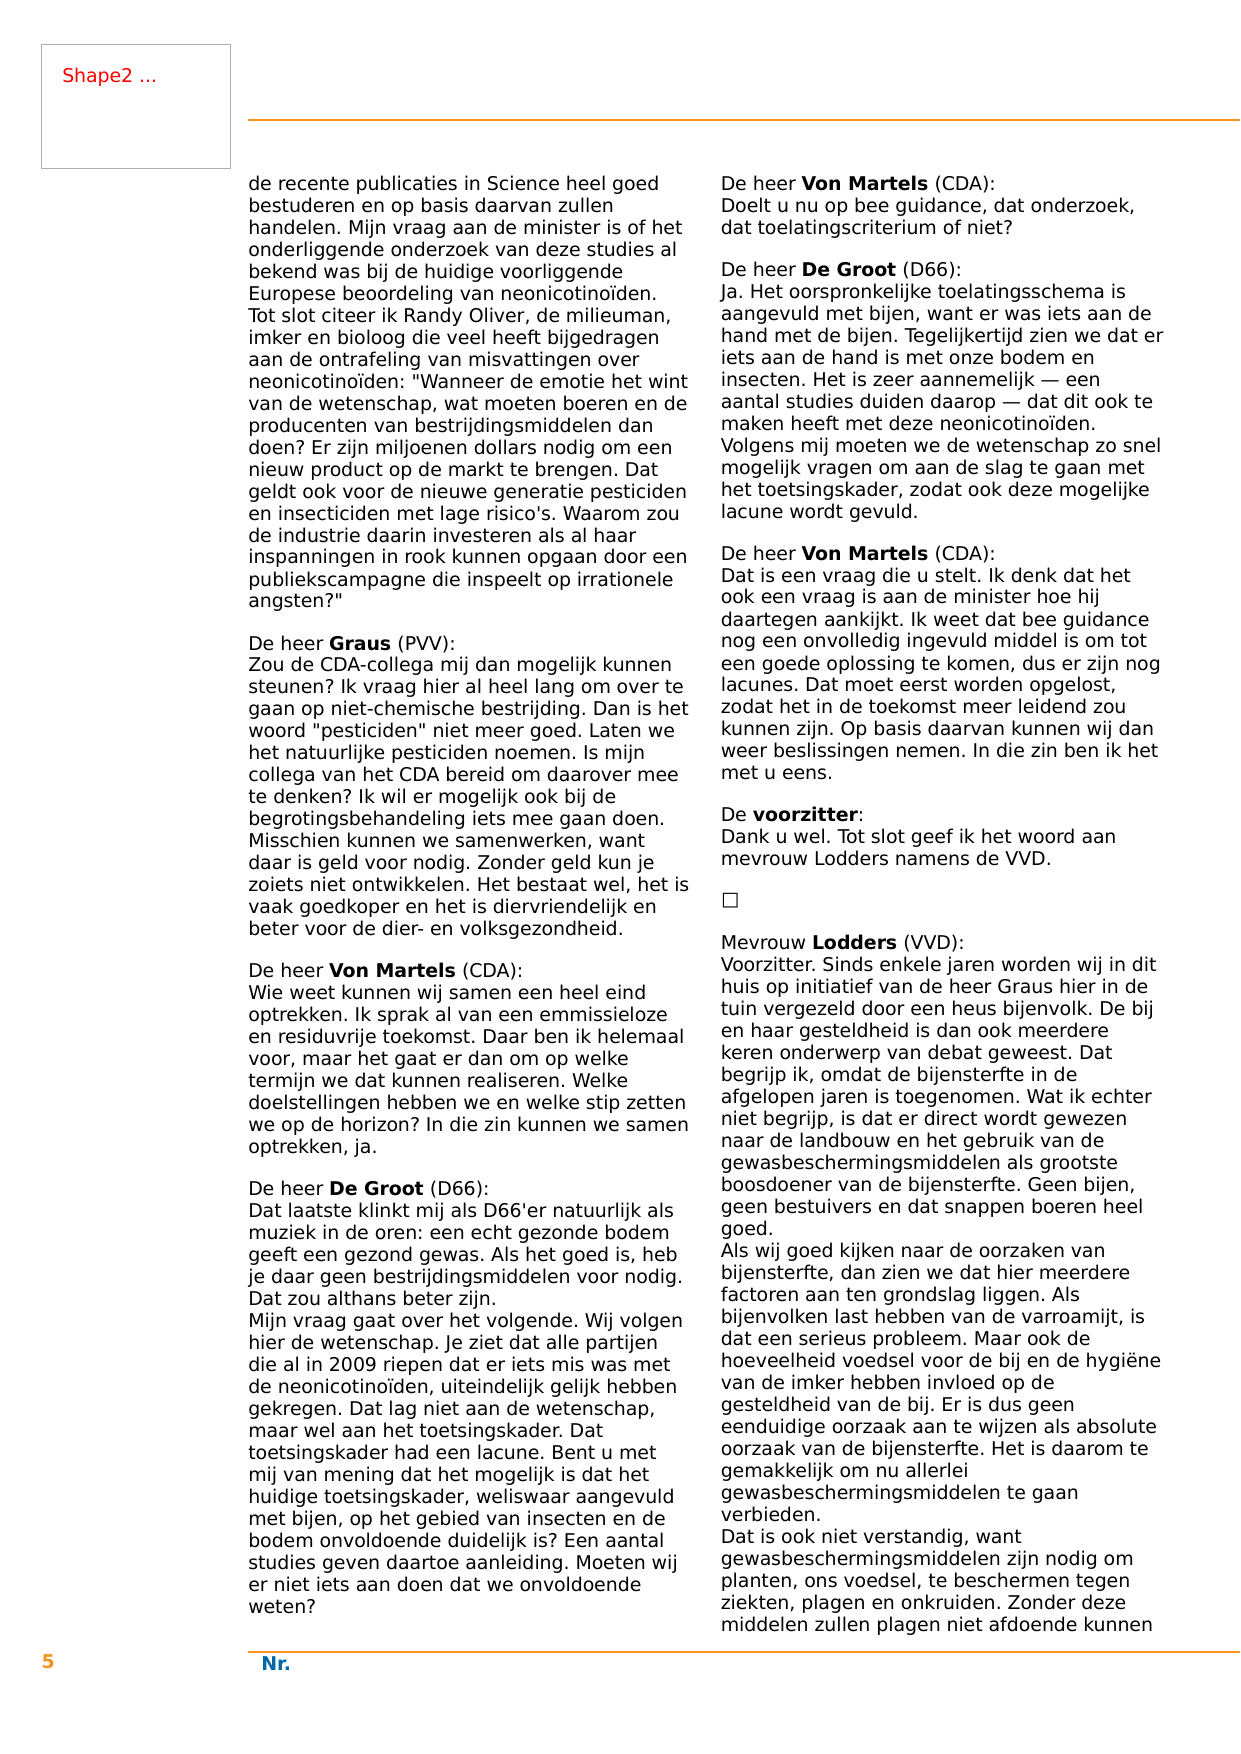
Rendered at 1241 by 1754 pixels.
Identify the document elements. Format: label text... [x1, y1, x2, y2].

text de recente publicaties in Science heel goed bestuderen en op basis daarvan zullen handelen. Mijn vraag aan de minister is of het onderliggende onderzoek van deze studies al bekend was bij de huidige voorliggende Europese beoordeling van neonicotinoïden. [248, 173, 691, 305]
text De voorzitter: [721, 804, 1163, 826]
text Doelt u nu op bee guidance, dat onderzoek, dat toelatingscriterium of niet? [721, 195, 1163, 239]
text Mevrouw Lodders (VVD): [721, 932, 1163, 954]
text Dank u wel. Tot slot geef ik het woord aan mevrouw Lodders namens de VVD. [721, 826, 1163, 870]
text Voorzitter. Sinds enkele jaren worden wij in dit huis op initiatief van de heer Graus hier in de tuin vergezeld door een heus bijenvolk. De bij en haar gesteldheid is dan ook meerdere keren onderwerp van debat geweest. Dat begrijp ik, omdat de bijensterfte in de afgelopen jaren is toegenomen. Wat ik echter niet begrijp, is dat er direct wordt gewezen naar de landbouw en het gebruik van de gewasbeschermingsmiddelen als grootste boosdoener van de bijensterfte. Geen bijen, geen bestuivers en dat snappen boeren heel goed. [721, 954, 1163, 1240]
text ⬜ [721, 890, 1163, 912]
text Als wij goed kijken naar de oorzaken van bijensterfte, dan zien we dat hier meerdere factoren aan ten grondslag liggen. Als bijenvolken last hebben van de varroamijt, is dat een serieus probleem. Maar ook de hoeveelheid voedsel voor de bij en de hygiëne van de imker hebben invloed op de gesteldheid van de bij. Er is dus geen eenduidige oorzaak aan te wijzen als absolute oorzaak van de bijensterfte. Het is daarom te gemakkelijk om nu allerlei gewasbeschermingsmiddelen te gaan verbieden. [721, 1240, 1163, 1526]
text De heer De Groot (D66): [248, 1178, 691, 1200]
text De heer De Groot (D66): [721, 259, 1163, 281]
text Dat is een vraag die u stelt. Ik denk dat het ook een vraag is aan de minister hoe hij daartegen aankijkt. Ik weet dat bee guidance nog een onvolledig ingevuld middel is om tot een goede oplossing te komen, dus er zijn nog lacunes. Dat moet eerst worden opgelost, zodat het in de toekomst meer leidend zou kunnen zijn. Op basis daarvan kunnen wij dan weer beslissingen nemen. In die zin ben ik het met u eens. [721, 564, 1163, 784]
text Mijn vraag gaat over het volgende. Wij volgen hier de wetenschap. Je ziet dat alle partijen die al in 2009 riepen dat er iets mis was met de neonicotinoïden, uiteindelijk gelijk hebben gekregen. Dat lag niet aan de wetenschap, maar wel aan het toetsingskader. Dat toetsingskader had een lacune. Bent u met mij van mening dat het mogelijk is dat het huidige toetsingskader, weliswaar aangevuld met bijen, op het gebied van insecten en de bodem onvoldoende duidelijk is? Een aantal studies geven daartoe aanleiding. Moeten wij er niet iets aan doen dat we onvoldoende weten? [248, 1310, 691, 1617]
text De heer Von Martels (CDA): [721, 173, 1163, 195]
text De heer Von Martels (CDA): [248, 960, 691, 982]
text Dat is ook niet verstandig, want gewasbeschermingsmiddelen zijn nodig om planten, ons voedsel, te beschermen tegen ziekten, plagen en onkruiden. Zonder deze middelen zullen plagen niet afdoende kunnen [721, 1526, 1163, 1636]
text Ja. Het oorspronkelijke toelatingsschema is aangevuld met bijen, want er was iets aan de hand met de bijen. Tegelijkertijd zien we dat er iets aan de hand is met onze bodem en insecten. Het is zeer aannemelijk — een aantal studies duiden daarop — dat dit ook te maken heeft met deze neonicotinoïden. Volgens mij moeten we de wetenschap zo snel mogelijk vragen om aan de slag te gaan met het toetsingskader, zodat ook deze mogelijke lacune wordt gevuld. [721, 281, 1163, 522]
text Zou de CDA-collega mij dan mogelijk kunnen steunen? Ik vraag hier al heel lang om over te gaan op niet-chemische bestrijding. Dan is het woord "pesticiden" niet meer goed. Laten we het natuurlijke pesticiden noemen. Is mijn collega van het CDA bereid om daarover mee te denken? Ik wil er mogelijk ook bij de begrotingsbehandeling iets mee gaan doen. Misschien kunnen we samenwerken, want daar is geld voor nodig. Zonder geld kun je zoiets niet ontwikkelen. Het bestaat wel, het is vaak goedkoper en het is diervriendelijk en beter voor de dier- en volksgezondheid. [248, 654, 691, 940]
text Dat laatste klinkt mij als D66'er natuurlijk als muziek in de oren: een echt gezonde bodem geeft een gezond gewas. Als het goed is, heb je daar geen bestrijdingsmiddelen voor nodig. Dat zou althans beter zijn. [248, 1200, 691, 1310]
text Wie weet kunnen wij samen een heel eind optrekken. Ik sprak al van een emmissieloze en residuvrije toekomst. Daar ben ik helemaal voor, maar het gaat er dan om op welke termijn we dat kunnen realiseren. Welke doelstellingen hebben we en welke stip zetten we op de horizon? In die zin kunnen we samen optrekken, ja. [248, 982, 691, 1158]
text Tot slot citeer ik Randy Oliver, de milieuman, imker en bioloog die veel heeft bijgedragen aan de ontrafeling van misvattingen over neonicotinoïden: "Wanneer de emotie het wint van de wetenschap, wat moeten boeren en de producenten van bestrijdingsmiddelen dan doen? Er zijn miljoenen dollars nodig om een nieuw product op de markt te brengen. Dat geldt ook voor de nieuwe generatie pesticiden en insecticiden met lage risico's. Waarom zou de industrie daarin investeren als al haar inspanningen in rook kunnen opgaan door een publiekscampagne die inspeelt op irrationele angsten?" [248, 305, 691, 612]
text De heer Von Martels (CDA): [721, 542, 1163, 564]
text De heer Graus (PVV): [248, 632, 691, 654]
